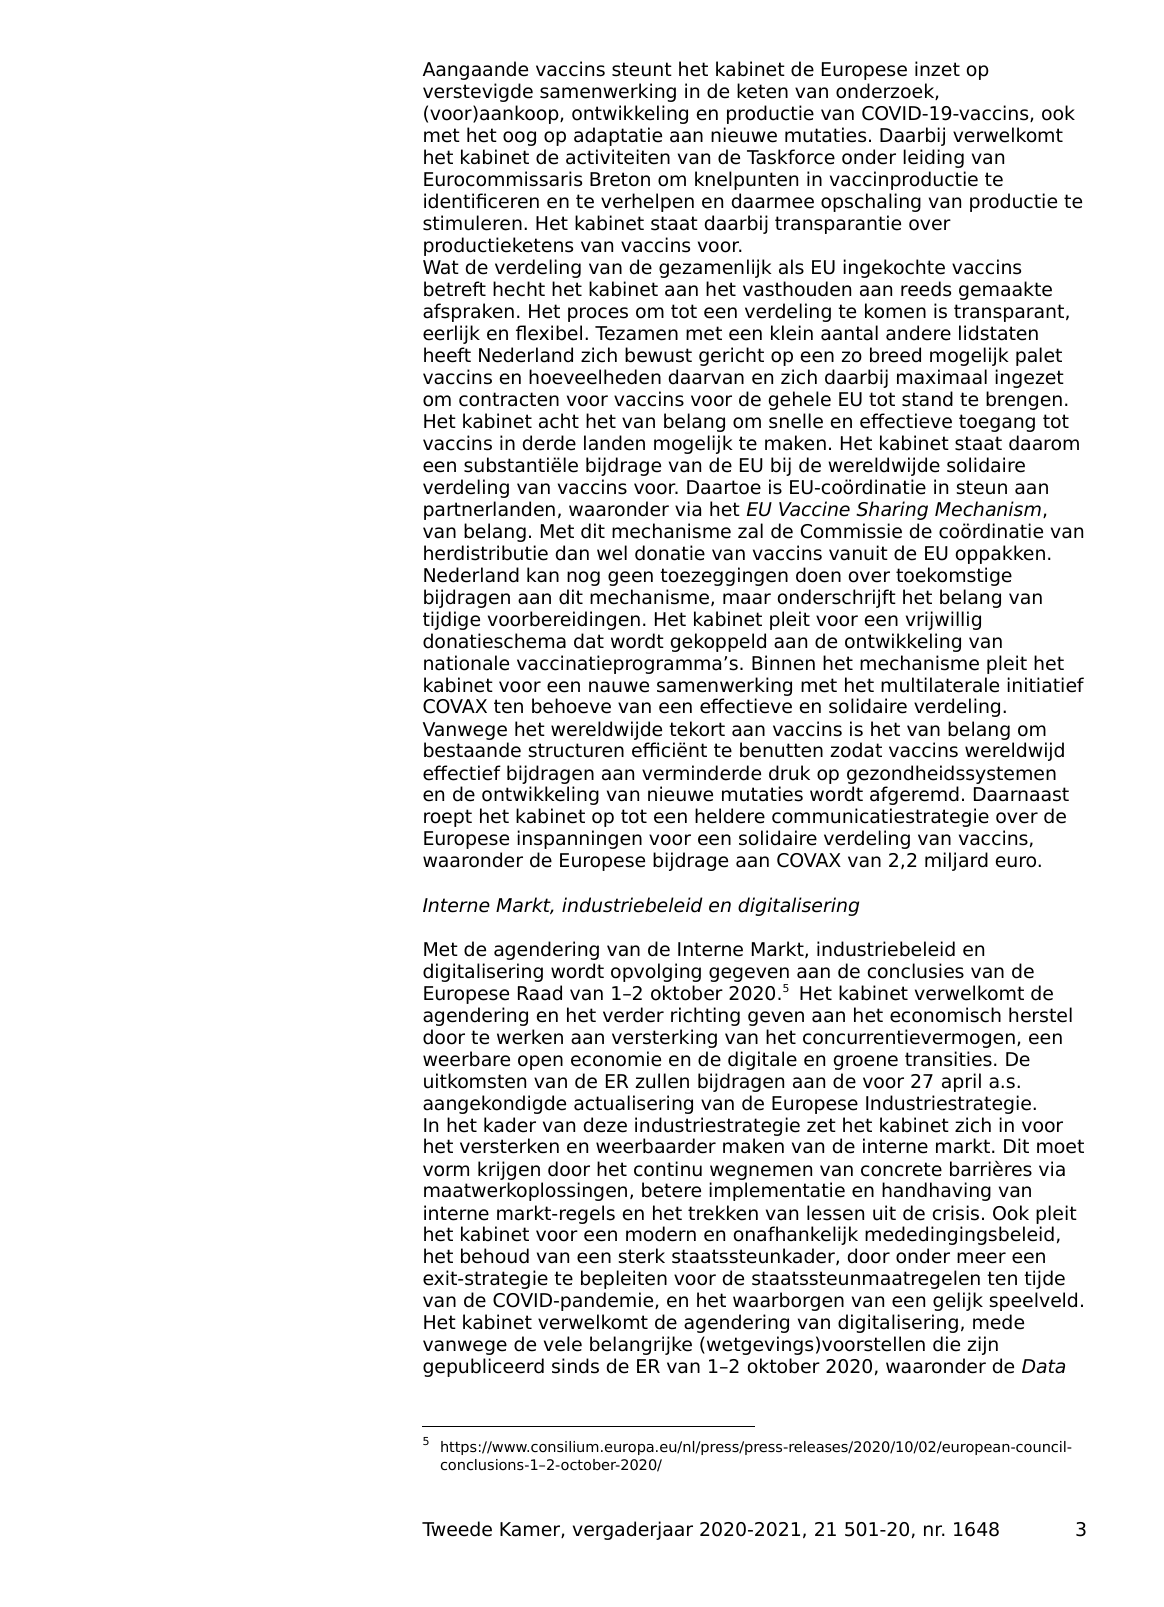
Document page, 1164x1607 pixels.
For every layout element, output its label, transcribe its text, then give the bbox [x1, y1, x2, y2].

text Wat de verdeling van de gezamenlijk als EU ingekochte vaccins betreft hecht het kabinet aan het vasthouden aan reeds gemaakte afspraken. Het proces om tot een verdeling te komen is transparant, eerlijk en flexibel. Tezamen met een klein aantal andere lidstaten heeft Nederland zich bewust gericht op een zo breed mogelijk palet vaccins en hoeveelheden daarvan en zich daarbij maximaal ingezet om contracten voor vaccins voor de gehele EU tot stand te brengen. [422, 257, 1087, 411]
subtitle Interne Markt, industriebeleid en digitalisering [422, 894, 1087, 916]
text Met de agendering van de Interne Markt, industriebeleid en digitalisering wordt opvolging gegeven aan de conclusies van de Europese Raad van 1–2 oktober 2020. Het kabinet verwelkomt de agendering en het verder richting geven aan het economisch herstel door te werken aan versterking van het concurrentievermogen, een weerbare open economie en de digitale en groene transities. De uitkomsten van de ER zullen bijdragen aan de voor 27 april a.s. aangekondigde actualisering van de Europese Industriestrategie. [422, 939, 1087, 1114]
text Aangaande vaccins steunt het kabinet de Europese inzet op verstevigde samenwerking in de keten van onderzoek, (voor)aankoop, ontwikkeling en productie van COVID-19-vaccins, ook met het oog op adaptatie aan nieuwe mutaties. Daarbij verwelkomt het kabinet de activiteiten van de Taskforce onder leiding van Eurocommissaris Breton om knelpunten in vaccinproductie te identificeren en te verhelpen en daarmee opschaling van productie te stimuleren. Het kabinet staat daarbij transparantie over productieketens van vaccins voor. [422, 59, 1087, 257]
text Het kabinet acht het van belang om snelle en effectieve toegang tot vaccins in derde landen mogelijk te maken. Het kabinet staat daarom een substantiële bijdrage van de EU bij de wereldwijde solidaire verdeling van vaccins voor. Daartoe is EU-coördinatie in steun aan partnerlanden, waaronder via het EU Vaccine Sharing Mechanism, van belang. Met dit mechanisme zal de Commissie de coördinatie van herdistributie dan wel donatie van vaccins vanuit de EU oppakken. Nederland kan nog geen toezeggingen doen over toekomstige bijdragen aan dit mechanisme, maar onderschrijft het belang van tijdige voorbereidingen. Het kabinet pleit voor een vrijwillig donatieschema dat wordt gekoppeld aan de ontwikkeling van nationale vaccinatieprogramma’s. Binnen het mechanisme pleit het kabinet voor een nauwe samenwerking met het multilaterale initiatief COVAX ten behoeve van een effectieve en solidaire verdeling. Vanwege het wereldwijde tekort aan vaccins is het van belang om bestaande structuren efficiënt te benutten zodat vaccins wereldwijd effectief bijdragen aan verminderde druk op gezondheidssystemen en de ontwikkeling van nieuwe mutaties wordt afgeremd. Daarnaast roept het kabinet op tot een heldere communicatiestrategie over de Europese inspanningen voor een solidaire verdeling van vaccins, waaronder de Europese bijdrage aan COVAX van 2,2 miljard euro. [422, 411, 1087, 872]
text Het kabinet verwelkomt de agendering van digitalisering, mede vanwege de vele belangrijke (wetgevings)voorstellen die zijn gepubliceerd sinds de ER van 1–2 oktober 2020, waaronder de Data [422, 1312, 1087, 1378]
text https://www.consilium.europa.eu/nl/press/press-releases/2020/10/02/european-council-conclusions-1–2-october-2020/ [422, 1435, 1087, 1474]
text In het kader van deze industriestrategie zet het kabinet zich in voor het versterken en weerbaarder maken van de interne markt. Dit moet vorm krijgen door het continu wegnemen van concrete barrières via maatwerkoplossingen, betere implementatie en handhaving van interne markt-regels en het trekken van lessen uit de crisis. Ook pleit het kabinet voor een modern en onafhankelijk mededingingsbeleid, het behoud van een sterk staatssteunkader, door onder meer een exit-strategie te bepleiten voor de staatssteunmaatregelen ten tijde van de COVID-pandemie, en het waarborgen van een gelijk speelveld. [422, 1114, 1087, 1312]
